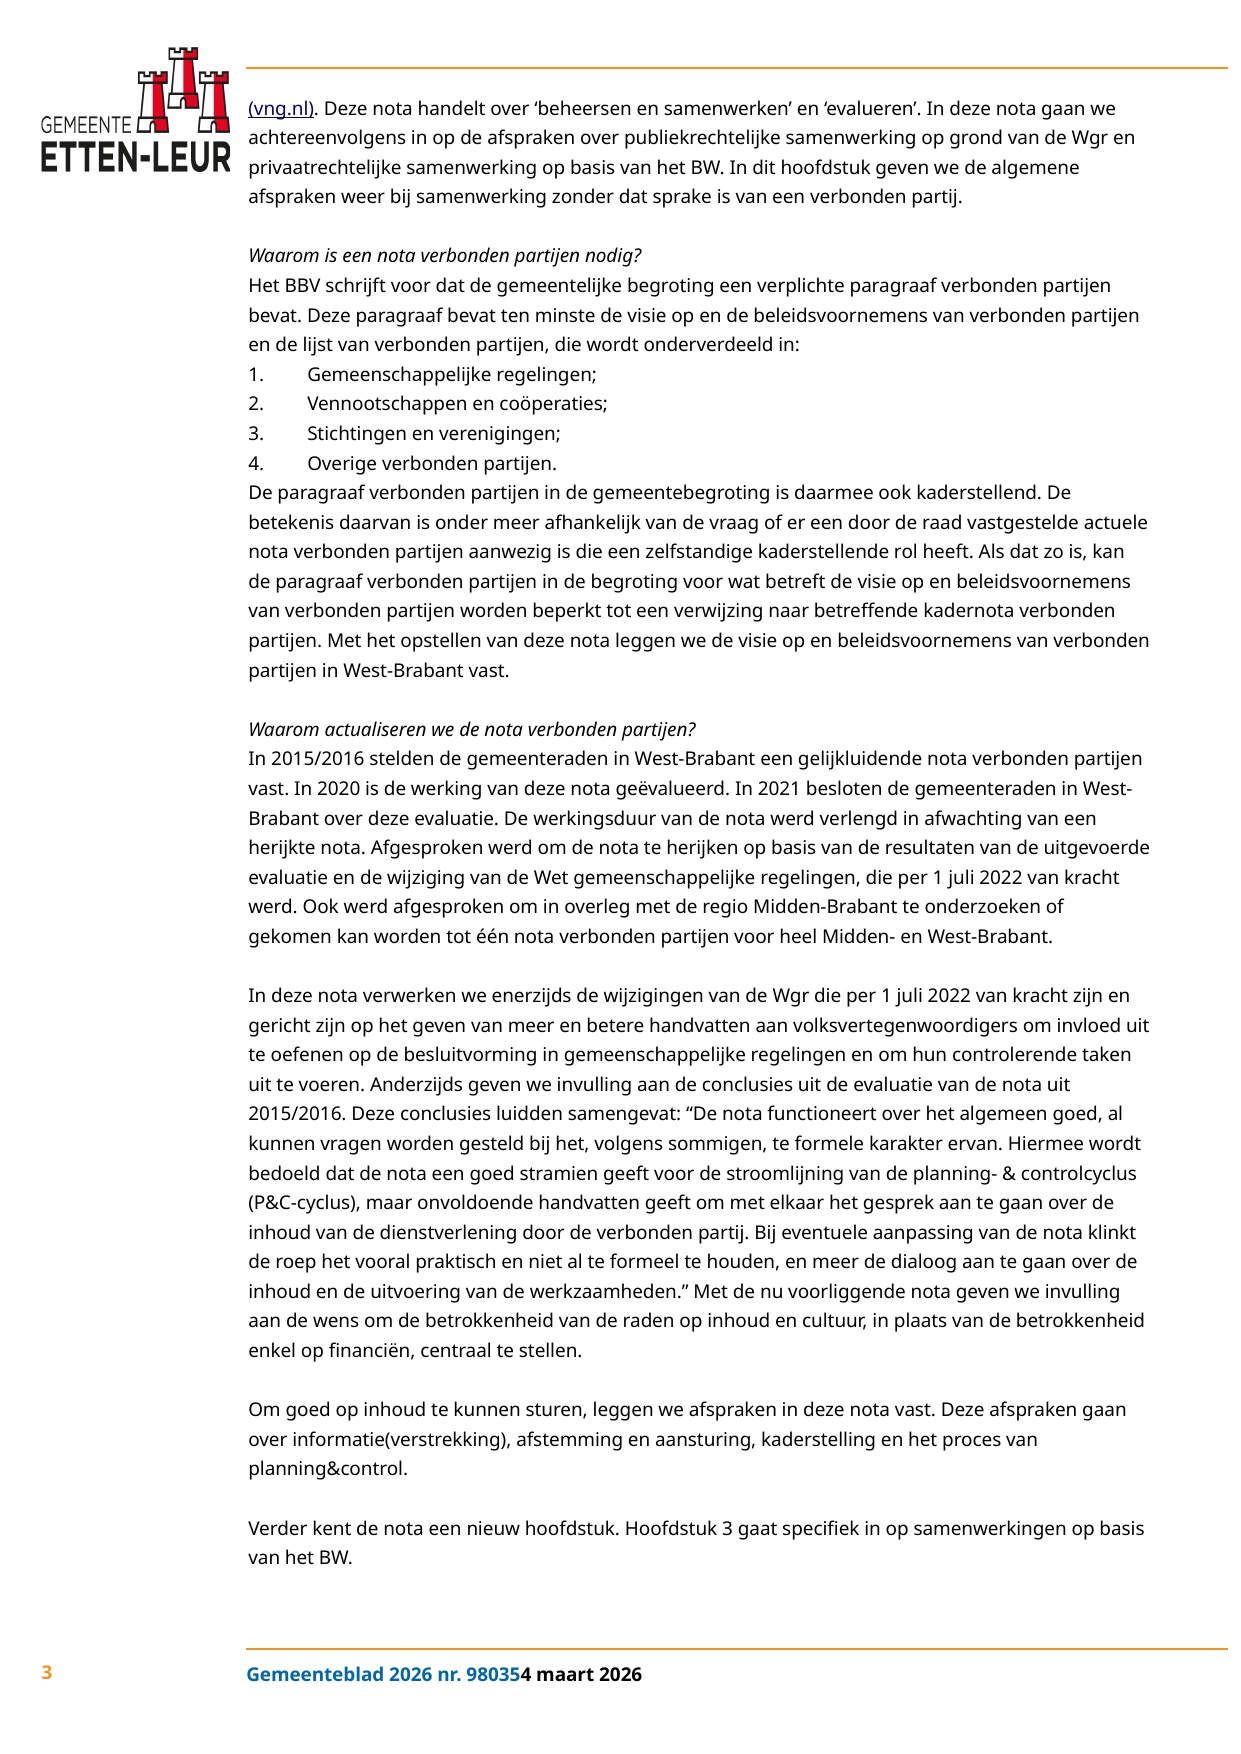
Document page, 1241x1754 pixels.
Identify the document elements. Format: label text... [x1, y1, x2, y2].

list Vennootschappen en coöperaties; [248, 391, 1152, 416]
text Het BBV schrijft voor dat de gemeentelijke begroting een verplichte paragraaf verbonden partijen bevat. Deze paragraaf bevat ten minste de visie op en de beleidsvoornemens van verbonden partijen en de lijst van verbonden partijen, die wordt onderverdeeld in: [248, 272, 1152, 357]
text In deze nota verwerken we enerzijds de wijzigingen van de Wgr die per 1 juli 2022 van kracht zijn en gericht zijn op het geven van meer en betere handvatten aan volksvertegenwoordigers om invloed uit te oefenen op de besluitvorming in gemeenschappelijke regelingen en om hun controlerende taken uit te voeren. Anderzijds geven we invulling aan de conclusies uit de evaluatie van de nota uit 2015/2016. Deze conclusies luidden samengevat: “De nota functioneert over het algemeen goed, al kunnen vragen worden gesteld bij het, volgens sommigen, te formele karakter ervan. Hiermee wordt bedoeld dat de nota een goed stramien geeft voor de stroomlijning van de planning- & controlcyclus (P&C-cyclus), maar onvoldoende handvatten geeft om met elkaar het gesprek aan te gaan over de inhoud van de dienstverlening door de verbonden partij. Bij eventuele aanpassing van de nota klinkt de roep het vooral praktisch en niet al te formeel te houden, en meer de dialoog aan te gaan over de inhoud en de uitvoering van de werkzaamheden.” Met de nu voorliggende nota geven we invulling aan de wens om de betrokkenheid van de raden op inhoud en cultuur, in plaats van de betrokkenheid enkel op financiën, centraal te stellen. [248, 982, 1152, 1363]
text De paragraaf verbonden partijen in de gemeentebegroting is daarmee ook kaderstellend. De betekenis daarvan is onder meer afhankelijk van de vraag of er een door de raad vastgestelde actuele nota verbonden partijen aanwezig is die een zelfstandige kaderstellende rol heeft. Als dat zo is, kan de paragraaf verbonden partijen in de begroting voor wat betreft de visie op en beleidsvoornemens van verbonden partijen worden beperkt tot een verwijzing naar betreffende kadernota verbonden partijen. Met het opstellen van deze nota leggen we de visie op en beleidsvoornemens van verbonden partijen in West-Brabant vast. [248, 479, 1152, 683]
list Overige verbonden partijen. [248, 450, 1152, 476]
picture [41, 47, 231, 172]
text In 2015/2016 stelden de gemeenteraden in West-Brabant een gelijkluidende nota verbonden partijen vast. In 2020 is de werking van deze nota geëvalueerd. In 2021 besloten de gemeenteraden in West-Brabant over deze evaluatie. De werkingsduur van de nota werd verlengd in afwachting van een herijkte nota. Afgesproken werd om de nota te herijken op basis van de resultaten van de uitgevoerde evaluatie en de wijziging van de Wet gemeenschappelijke regelingen, die per 1 juli 2022 van kracht werd. Ook werd afgesproken om in overleg met de regio Midden-Brabant te onderzoeken of gekomen kan worden tot één nota verbonden partijen voor heel Midden- en West-Brabant. [248, 746, 1152, 949]
text Waarom actualiseren we de nota verbonden partijen? [248, 716, 1152, 742]
text Om goed op inhoud te kunnen sturen, leggen we afspraken in deze nota vast. Deze afspraken gaan over informatie(verstrekking), afstemming en aansturing, kaderstelling en het proces van planning&control. [248, 1396, 1152, 1481]
text Verder kent de nota een nieuw hoofdstuk. Hoofdstuk 3 gaat specifiek in op samenwerkingen op basis van het BW. [248, 1515, 1152, 1570]
text (vng.nl). Deze nota handelt over ‘beheersen en samenwerken’ en ‘evalueren’. In deze nota gaan we achtereenvolgens in op de afspraken over publiekrechtelijke samenwerking op grond van de Wgr en privaatrechtelijke samenwerking op basis van het BW. In dit hoofdstuk geven we de algemene afspraken weer bij samenwerking zonder dat sprake is van een verbonden partij. [248, 95, 1152, 209]
text Waarom is een nota verbonden partijen nodig? [248, 243, 1152, 268]
list Gemeenschappelijke regelingen; [248, 361, 1152, 387]
list Stichtingen en verenigingen; [248, 420, 1152, 446]
